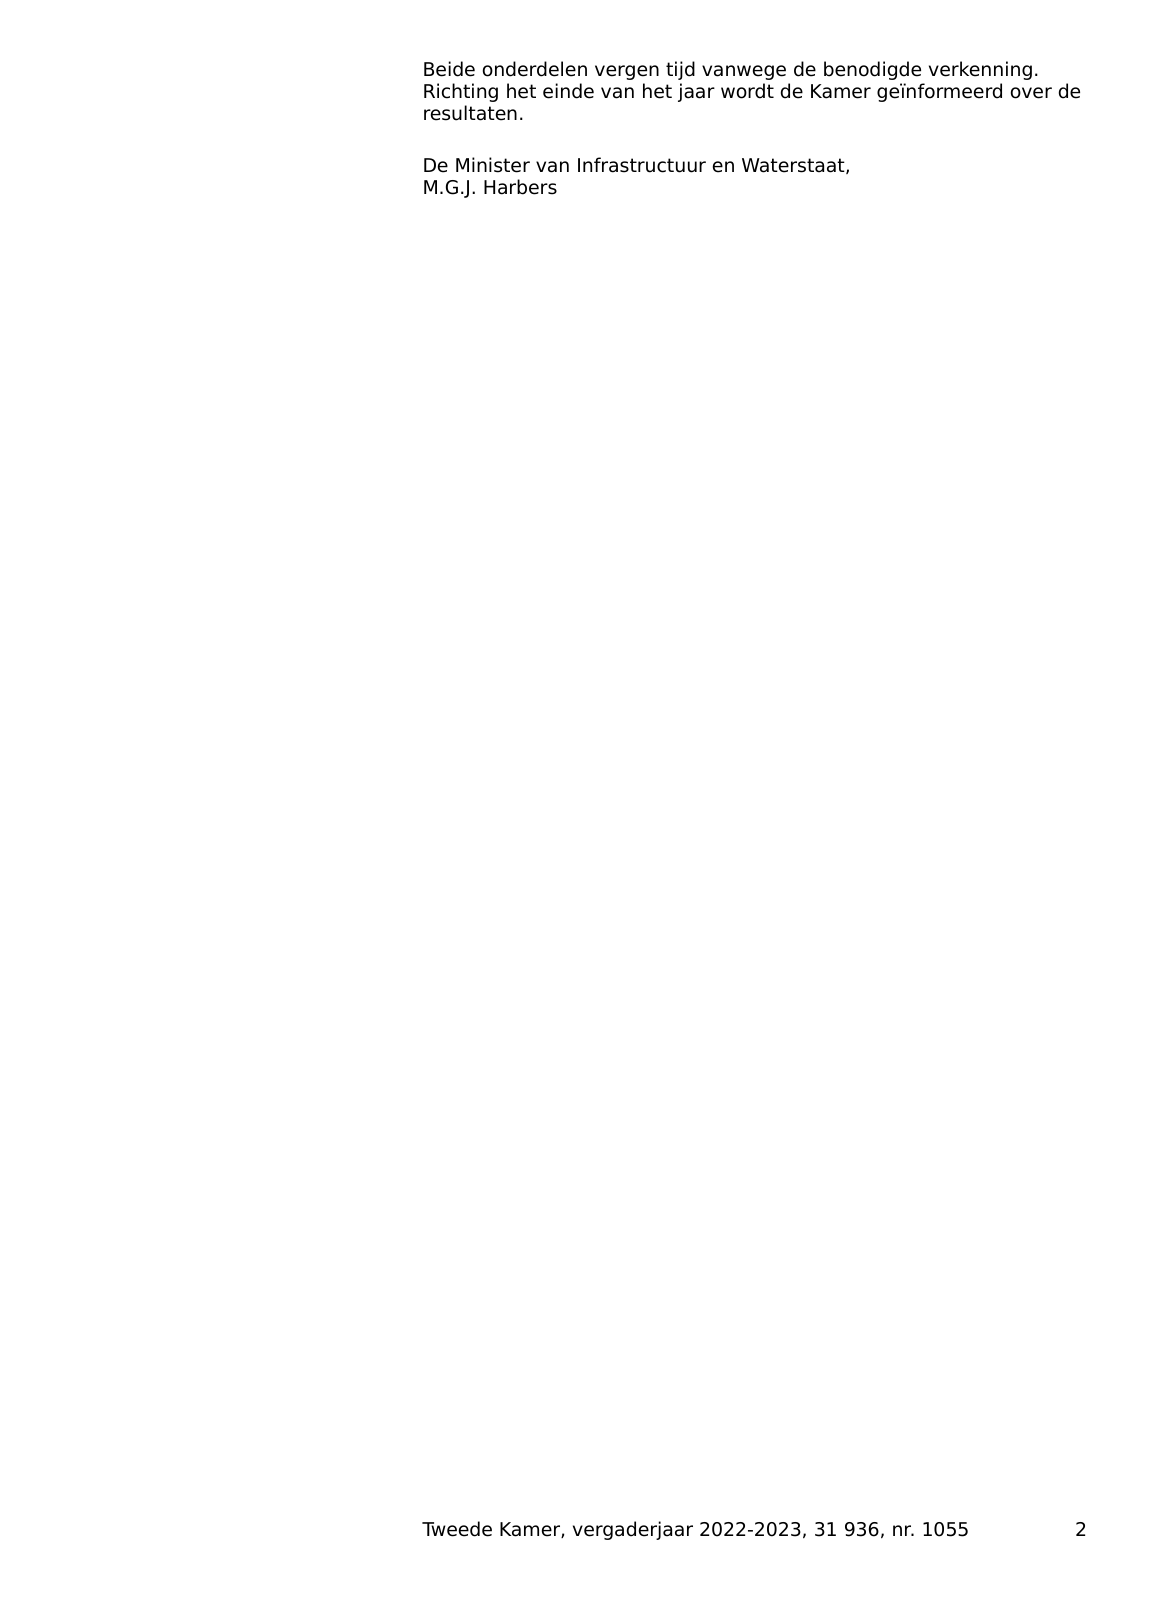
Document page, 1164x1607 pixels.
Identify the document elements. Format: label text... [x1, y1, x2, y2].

text De Minister van Infrastructuur en Waterstaat, M.G.J. Harbers [422, 155, 1087, 199]
text Beide onderdelen vergen tijd vanwege de benodigde verkenning. Richting het einde van het jaar wordt de Kamer geïnformeerd over de resultaten. [422, 59, 1087, 125]
